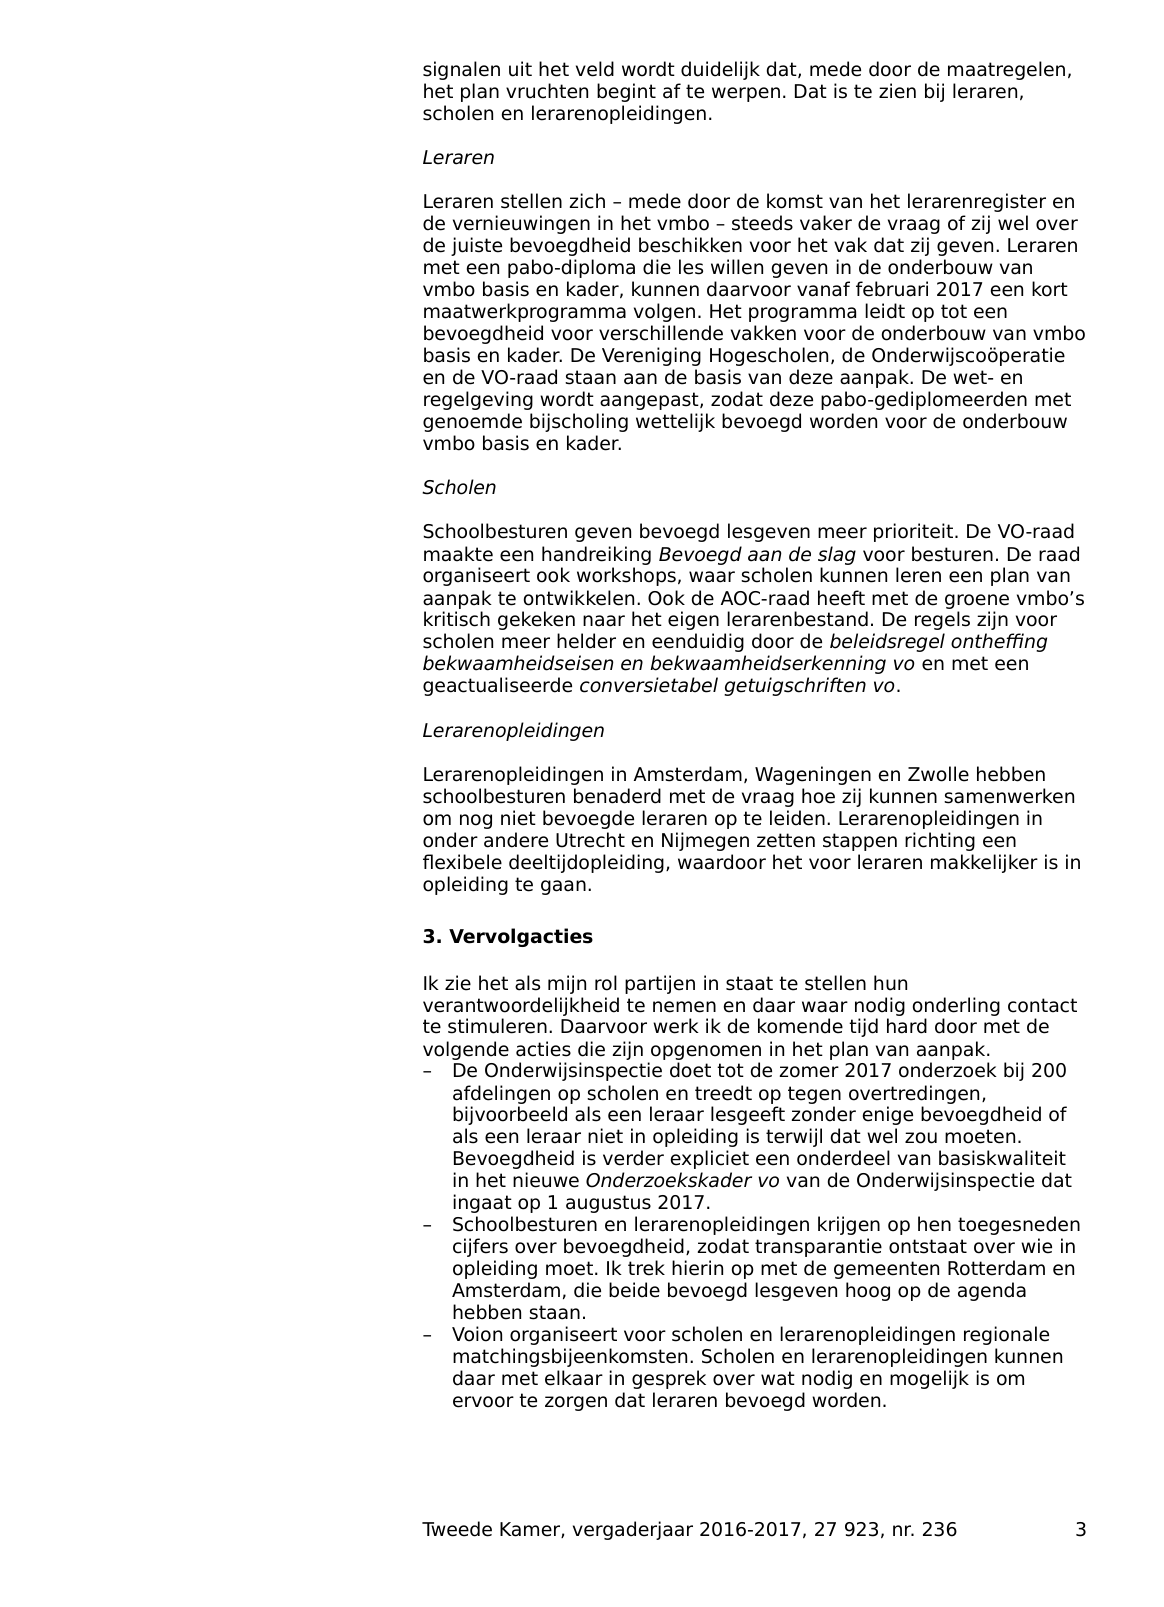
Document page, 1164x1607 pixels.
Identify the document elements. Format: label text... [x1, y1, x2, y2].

text Leraren stellen zich – mede door de komst van het lerarenregister en de vernieuwingen in het vmbo – steeds vaker de vraag of zij wel over de juiste bevoegdheid beschikken voor het vak dat zij geven. Leraren met een pabo-diploma die les willen geven in de onderbouw van vmbo basis en kader, kunnen daarvoor vanaf februari 2017 een kort maatwerkprogramma volgen. Het programma leidt op tot een bevoegdheid voor verschillende vakken voor de onderbouw van vmbo basis en kader. De Vereniging Hogescholen, de Onderwijscoöperatie en de VO-raad staan aan de basis van deze aanpak. De wet- en regelgeving wordt aangepast, zodat deze pabo-gediplomeerden met genoemde bijscholing wettelijk bevoegd worden voor de onderbouw vmbo basis en kader. [422, 191, 1087, 455]
text – Voion organiseert voor scholen en lerarenopleidingen regionale matchingsbijeenkomsten. Scholen en lerarenopleidingen kunnen daar met elkaar in gesprek over wat nodig en mogelijk is om ervoor te zorgen dat leraren bevoegd worden. [422, 1324, 1087, 1412]
text Schoolbesturen geven bevoegd lesgeven meer prioriteit. De VO-raad maakte een handreiking Bevoegd aan de slag voor besturen. De raad organiseert ook workshops, waar scholen kunnen leren een plan van aanpak te ontwikkelen. Ook de AOC-raad heeft met de groene vmbo’s kritisch gekeken naar het eigen lerarenbestand. De regels zijn voor scholen meer helder en eenduidig door de beleidsregel ontheffing bekwaamheidseisen en bekwaamheidserkenning vo en met een geactualiseerde conversietabel getuigschriften vo. [422, 521, 1087, 697]
text – Schoolbesturen en lerarenopleidingen krijgen op hen toegesneden cijfers over bevoegdheid, zodat transparantie ontstaat over wie in opleiding moet. Ik trek hierin op met de gemeenten Rotterdam en Amsterdam, die beide bevoegd lesgeven hoog op de agenda hebben staan. [422, 1214, 1087, 1324]
subtitle Leraren [422, 147, 1087, 169]
subtitle Scholen [422, 477, 1087, 499]
text signalen uit het veld wordt duidelijk dat, mede door de maatregelen, het plan vruchten begint af te werpen. Dat is te zien bij leraren, scholen en lerarenopleidingen. [422, 59, 1087, 125]
subtitle Lerarenopleidingen [422, 719, 1087, 741]
subtitle 3. Vervolgacties [422, 926, 1087, 947]
text – De Onderwijsinspectie doet tot de zomer 2017 onderzoek bij 200 afdelingen op scholen en treedt op tegen overtredingen, bijvoorbeeld als een leraar lesgeeft zonder enige bevoegdheid of als een leraar niet in opleiding is terwijl dat wel zou moeten. Bevoegdheid is verder expliciet een onderdeel van basiskwaliteit in het nieuwe Onderzoekskader vo van de Onderwijsinspectie dat ingaat op 1 augustus 2017. [422, 1060, 1087, 1214]
text Ik zie het als mijn rol partijen in staat te stellen hun verantwoordelijkheid te nemen en daar waar nodig onderling contact te stimuleren. Daarvoor werk ik de komende tijd hard door met de volgende acties die zijn opgenomen in het plan van aanpak. [422, 972, 1087, 1060]
text Lerarenopleidingen in Amsterdam, Wageningen en Zwolle hebben schoolbesturen benaderd met de vraag hoe zij kunnen samenwerken om nog niet bevoegde leraren op te leiden. Lerarenopleidingen in onder andere Utrecht en Nijmegen zetten stappen richting een flexibele deeltijdopleiding, waardoor het voor leraren makkelijker is in opleiding te gaan. [422, 764, 1087, 896]
